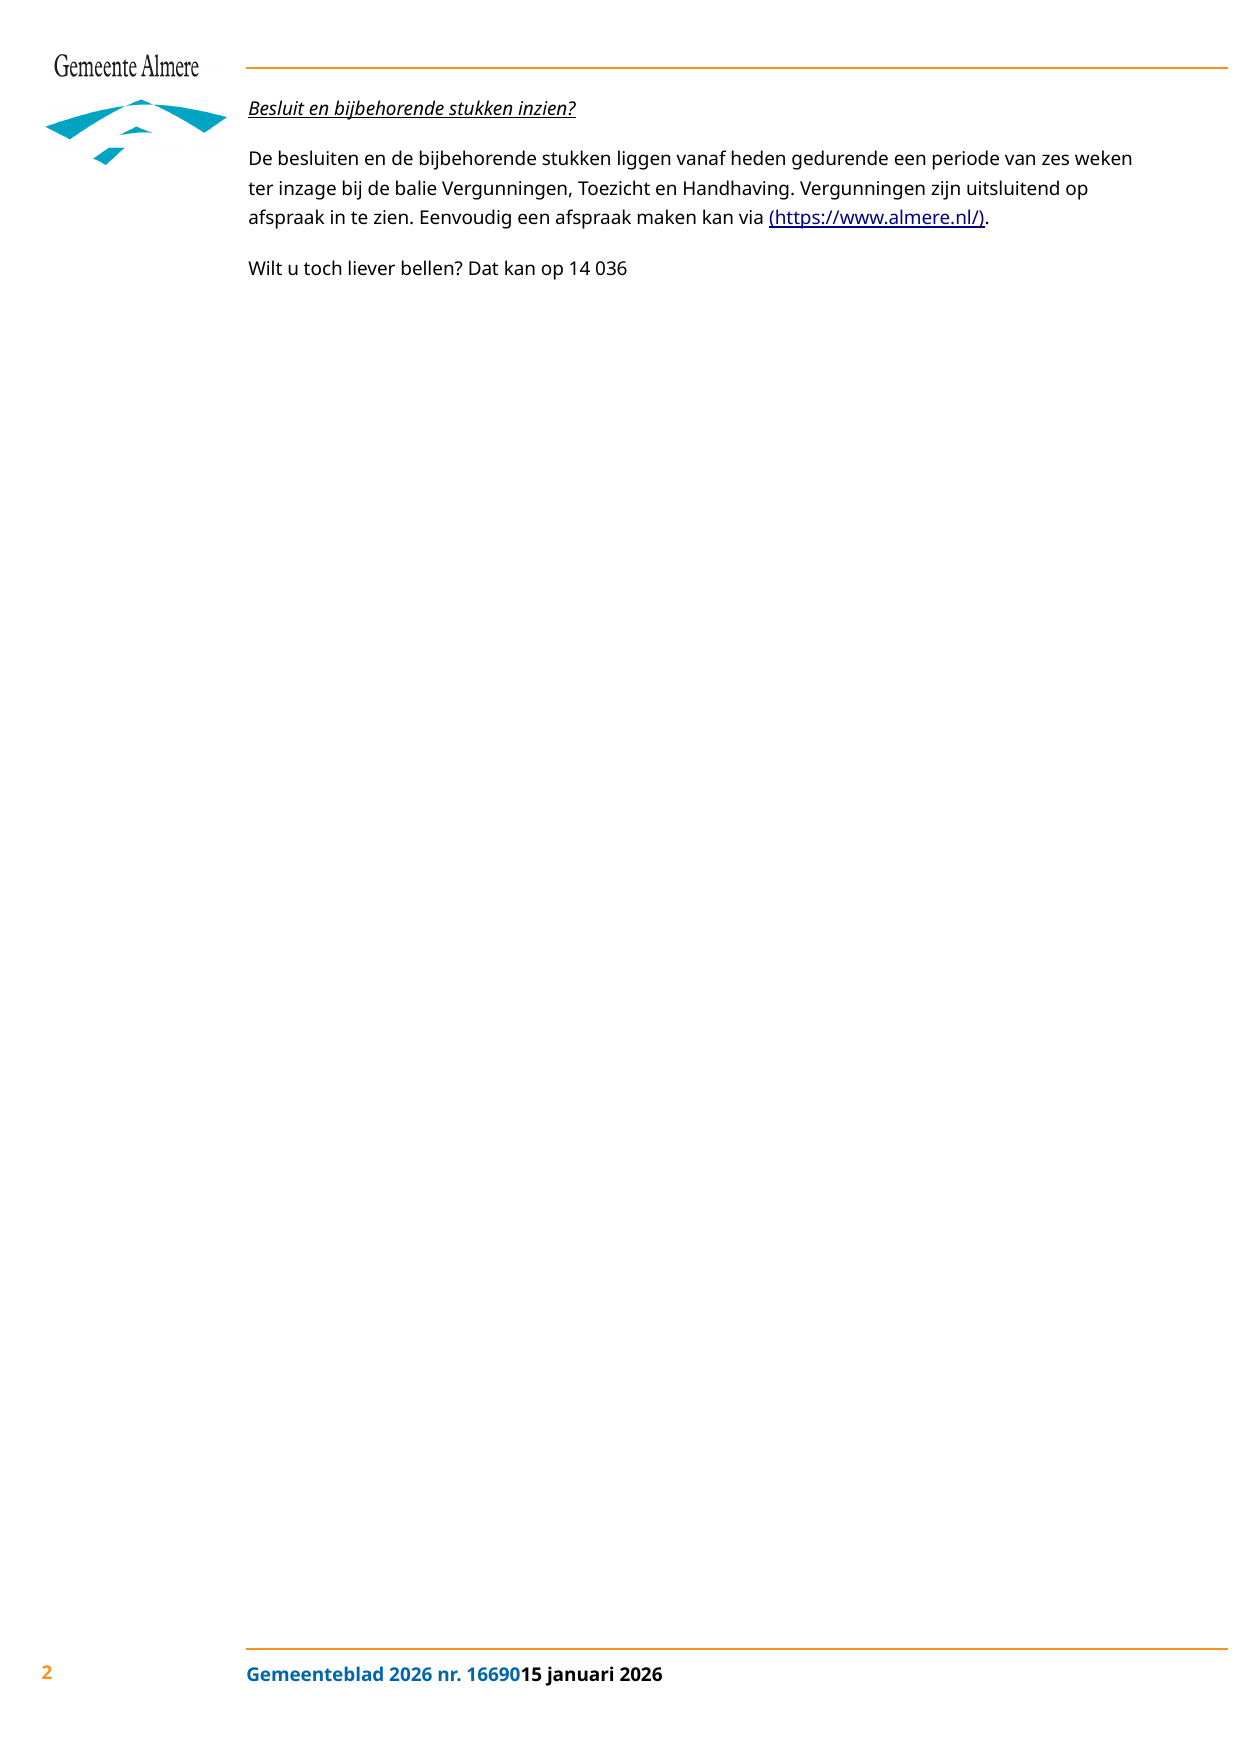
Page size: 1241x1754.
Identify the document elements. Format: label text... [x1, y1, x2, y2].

picture [41, 47, 231, 172]
text Wilt u toch liever bellen? Dat kan op 14 036 [248, 255, 1152, 281]
text Besluit en bijbehorende stukken inzien? [248, 95, 1152, 121]
text De besluiten en de bijbehorende stukken liggen vanaf heden gedurende een periode van zes weken ter inzage bij de balie Vergunningen, Toezicht en Handhaving. Vergunningen zijn uitsluitend op afspraak in te zien. Eenvoudig een afspraak maken kan via (https://www.almere.nl/). [248, 145, 1152, 230]
